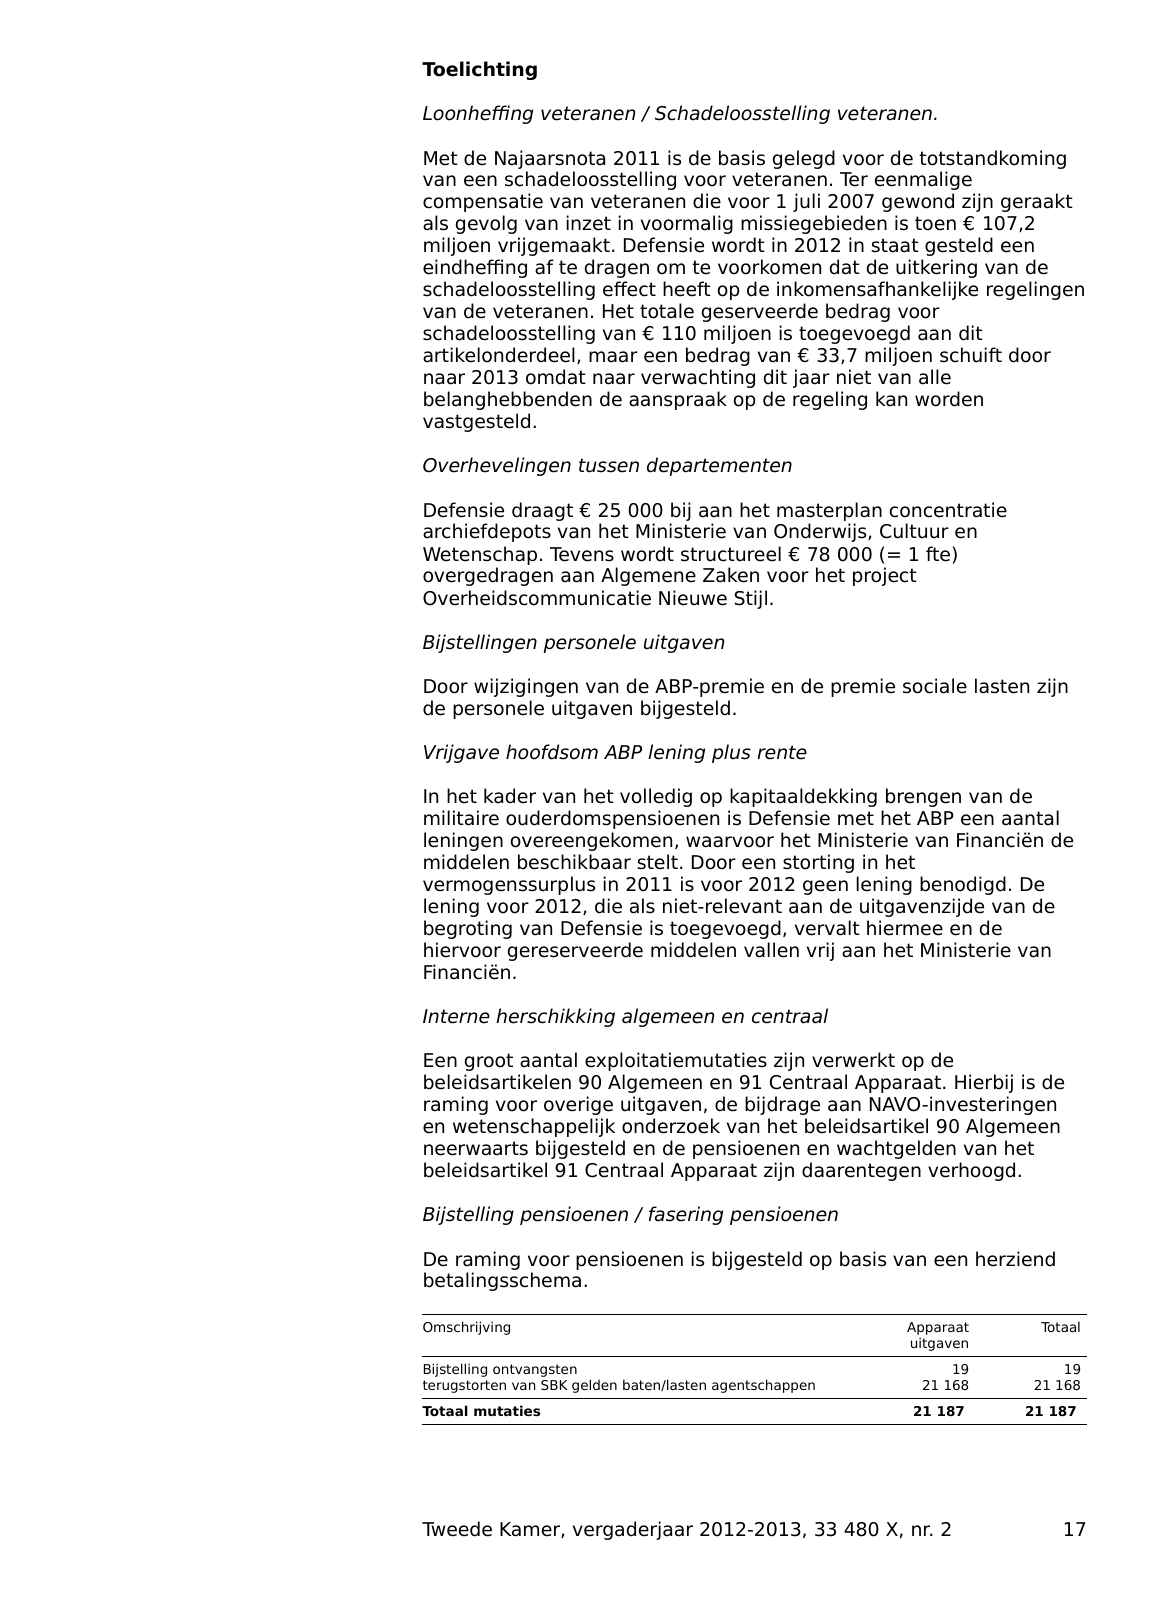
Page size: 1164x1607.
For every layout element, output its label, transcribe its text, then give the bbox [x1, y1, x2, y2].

table_header Totaal [975, 1315, 1087, 1356]
subtitle Interne herschikking algemeen en centraal [422, 1006, 1087, 1028]
table_cell Totaal mutaties [422, 1399, 853, 1424]
table_cell 21 168 [975, 1378, 1087, 1398]
table_cell 21 168 [853, 1378, 975, 1398]
table_cell Bijstelling ontvangsten [422, 1357, 853, 1378]
subtitle Loonheffing veteranen / Schadeloosstelling veteranen. [422, 103, 1087, 125]
table_cell 19 [853, 1357, 975, 1378]
table_header Omschrijving [422, 1315, 853, 1356]
subtitle Vrijgave hoofdsom ABP lening plus rente [422, 742, 1087, 764]
table_header Apparaat uitgaven [853, 1315, 975, 1356]
text De raming voor pensioenen is bijgesteld op basis van een herziend betalingsschema. [422, 1248, 1087, 1292]
table_cell 19 [975, 1357, 1087, 1378]
subtitle Overhevelingen tussen departementen [422, 455, 1087, 477]
text Door wijzigingen van de ABP-premie en de premie sociale lasten zijn de personele uitgaven bijgesteld. [422, 676, 1087, 720]
table_cell 21 187 [853, 1399, 975, 1424]
text Een groot aantal exploitatiemutaties zijn verwerkt op de beleidsartikelen 90 Algemeen en 91 Centraal Apparaat. Hierbij is de raming voor overige uitgaven, de bijdrage aan NAVO-investeringen en wetenschappelijk onderzoek van het beleidsartikel 90 Algemeen neerwaarts bijgesteld en de pensioenen en wachtgelden van het beleidsartikel 91 Centraal Apparaat zijn daarentegen verhoogd. [422, 1050, 1087, 1182]
subtitle Bijstelling pensioenen / fasering pensioenen [422, 1204, 1087, 1226]
table_cell 21 187 [975, 1399, 1087, 1424]
subtitle Bijstellingen personele uitgaven [422, 632, 1087, 653]
text Met de Najaarsnota 2011 is de basis gelegd voor de totstandkoming van een schadeloosstelling voor veteranen. Ter eenmalige compensatie van veteranen die voor 1 juli 2007 gewond zijn geraakt als gevolg van inzet in voormalig missiegebieden is toen € 107,2 miljoen vrijgemaakt. Defensie wordt in 2012 in staat gesteld een eindheffing af te dragen om te voorkomen dat de uitkering van de schadeloosstelling effect heeft op de inkomensafhankelijke regelingen van de veteranen. Het totale geserveerde bedrag voor schadeloosstelling van € 110 miljoen is toegevoegd aan dit artikelonderdeel, maar een bedrag van € 33,7 miljoen schuift door naar 2013 omdat naar verwachting dit jaar niet van alle belanghebbenden de aanspraak op de regeling kan worden vastgesteld. [422, 147, 1087, 433]
subtitle Toelichting [422, 59, 1087, 81]
text Defensie draagt € 25 000 bij aan het masterplan concentratie archiefdepots van het Ministerie van Onderwijs, Cultuur en Wetenschap. Tevens wordt structureel € 78 000 (= 1 fte) overgedragen aan Algemene Zaken voor het project Overheidscommunicatie Nieuwe Stijl. [422, 499, 1087, 609]
text In het kader van het volledig op kapitaaldekking brengen van de militaire ouderdomspensioenen is Defensie met het ABP een aantal leningen overeengekomen, waarvoor het Ministerie van Financiën de middelen beschikbaar stelt. Door een storting in het vermogenssurplus in 2011 is voor 2012 geen lening benodigd. De lening voor 2012, die als niet-relevant aan de uitgavenzijde van de begroting van Defensie is toegevoegd, vervalt hiermee en de hiervoor gereserveerde middelen vallen vrij aan het Ministerie van Financiën. [422, 786, 1087, 984]
table_cell terugstorten van SBK gelden baten/lasten agentschappen [422, 1378, 853, 1398]
